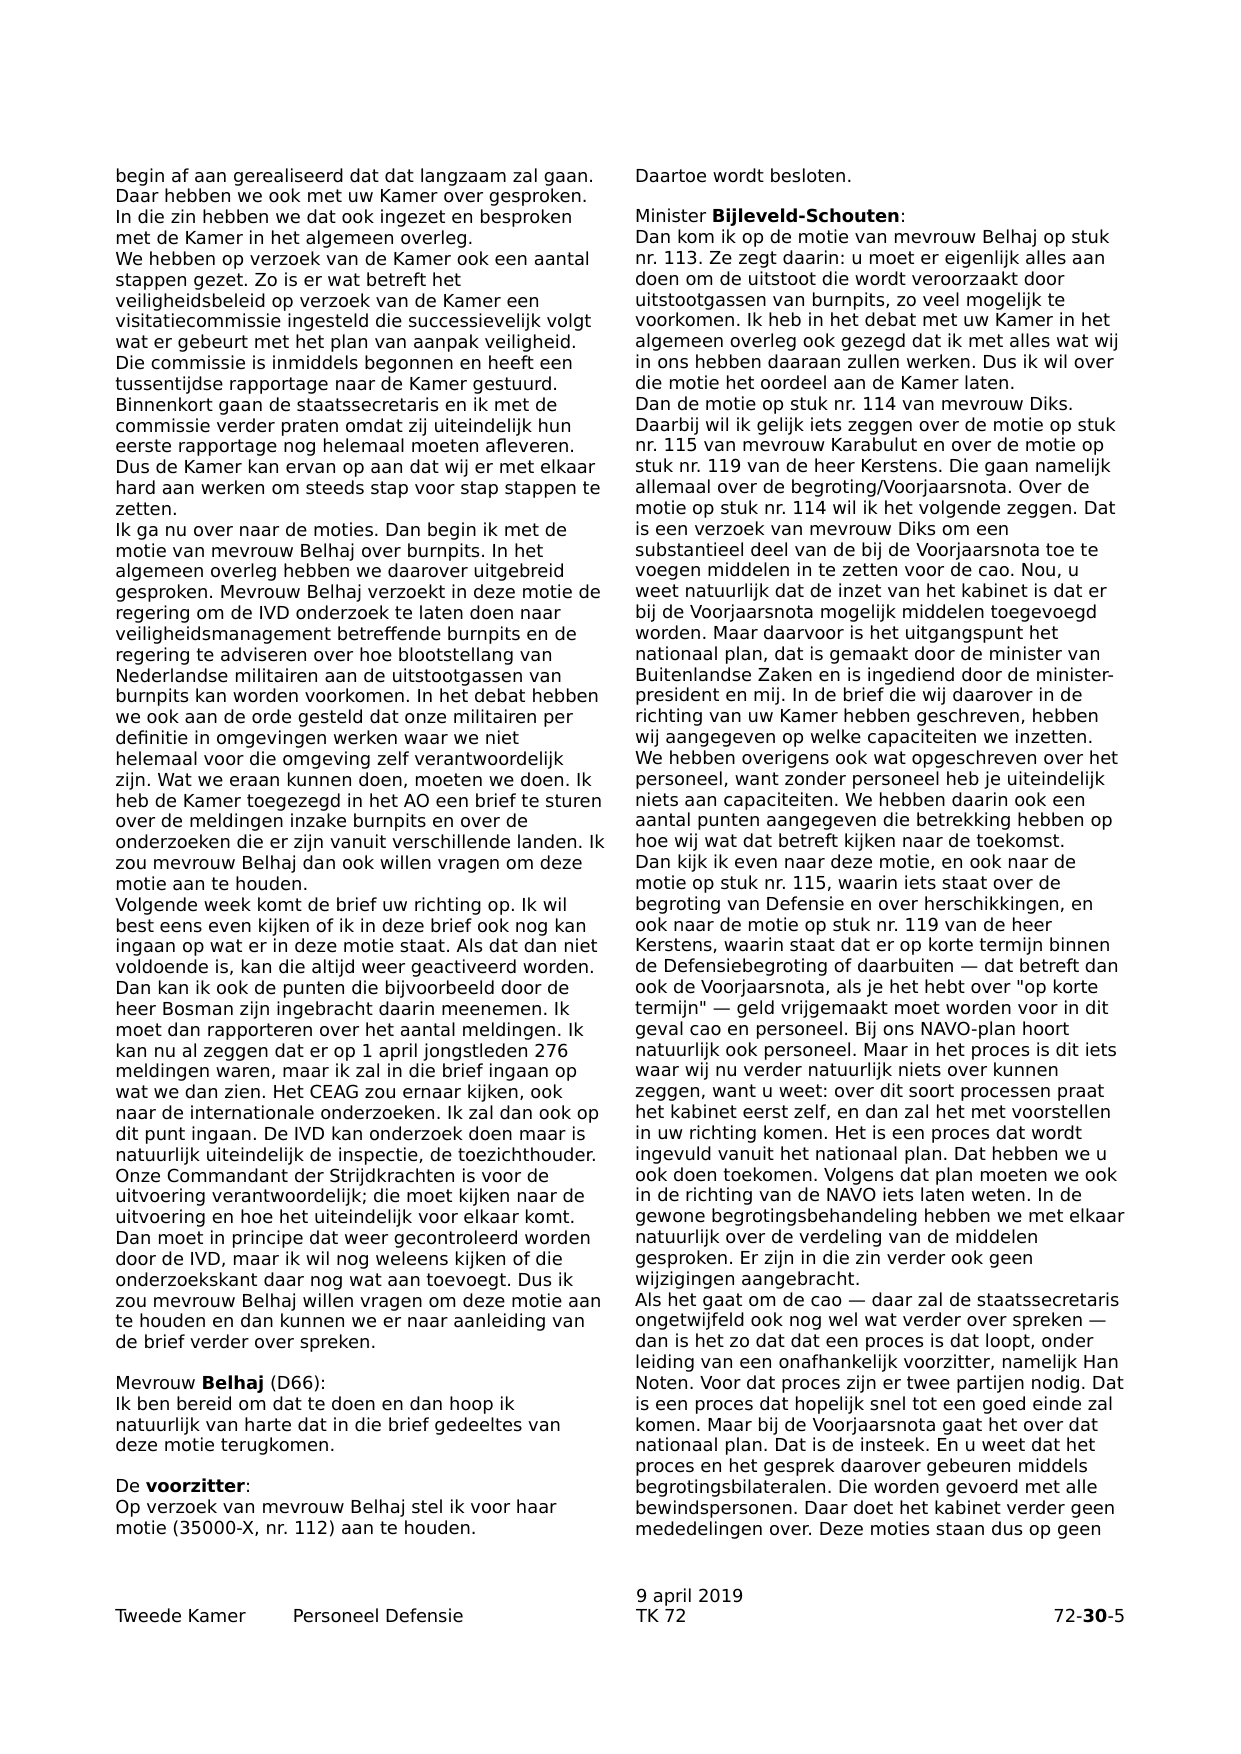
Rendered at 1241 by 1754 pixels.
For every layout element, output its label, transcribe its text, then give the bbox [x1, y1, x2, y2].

text begin af aan gerealiseerd dat dat langzaam zal gaan. Daar hebben we ook met uw Kamer over gesproken. In die zin hebben we dat ook ingezet en besproken met de Kamer in het algemeen overleg. [115, 165, 605, 249]
text Ik ben bereid om dat te doen en dan hoop ik natuurlijk van harte dat in die brief gedeeltes van deze motie terugkomen. [115, 1393, 605, 1456]
text Ik ga nu over naar de moties. Dan begin ik met de motie van mevrouw Belhaj over burnpits. In het algemeen overleg hebben we daarover uitgebreid gesproken. Mevrouw Belhaj verzoekt in deze motie de regering om de IVD onderzoek te laten doen naar veiligheidsmanagement betreffende burnpits en de regering te adviseren over hoe blootstellang van Nederlandse militairen aan de uitstootgassen van burnpits kan worden voorkomen. In het debat hebben we ook aan de orde gesteld dat onze militairen per definitie in omgevingen werken waar we niet helemaal voor die omgeving zelf verantwoordelijk zijn. Wat we eraan kunnen doen, moeten we doen. Ik heb de Kamer toegezegd in het AO een brief te sturen over de meldingen inzake burnpits en over de onderzoeken die er zijn vanuit verschillende landen. Ik zou mevrouw Belhaj dan ook willen vragen om deze motie aan te houden. [115, 519, 605, 894]
text Als het gaat om de cao — daar zal de staatssecretaris ongetwijfeld ook nog wel wat verder over spreken — dan is het zo dat dat een proces is dat loopt, onder leiding van een onafhankelijk voorzitter, namelijk Han Noten. Voor dat proces zijn er twee partijen nodig. Dat is een proces dat hopelijk snel tot een goed einde zal komen. Maar bij de Voorjaarsnota gaat het over dat nationaal plan. Dat is de insteek. En u weet dat het proces en het gesprek daarover gebeuren middels begrotingsbilateralen. Die worden gevoerd met alle bewindspersonen. Daar doet het kabinet verder geen mededelingen over. Deze moties staan dus op geen [635, 1289, 1125, 1539]
text Minister Bijleveld-Schouten: [635, 206, 1125, 227]
text Dan kijk ik even naar deze motie, en ook naar de motie op stuk nr. 115, waarin iets staat over de begroting van Defensie en over herschikkingen, en ook naar de motie op stuk nr. 119 van de heer Kerstens, waarin staat dat er op korte termijn binnen de Defensiebegroting of daarbuiten — dat betreft dan ook de Voorjaarsnota, als je het hebt over "op korte termijn" — geld vrijgemaakt moet worden voor in dit geval cao en personeel. Bij ons NAVO-plan hoort natuurlijk ook personeel. Maar in het proces is dit iets waar wij nu verder natuurlijk niets over kunnen zeggen, want u weet: over dit soort processen praat het kabinet eerst zelf, en dan zal het met voorstellen in uw richting komen. Het is een proces dat wordt ingevuld vanuit het nationaal plan. Dat hebben we u ook doen toekomen. Volgens dat plan moeten we ook in de richting van de NAVO iets laten weten. In de gewone begrotingsbehandeling hebben we met elkaar natuurlijk over de verdeling van de middelen gesproken. Er zijn in die zin verder ook geen wijzigingen aangebracht. [635, 852, 1125, 1289]
text Dan kom ik op de motie van mevrouw Belhaj op stuk nr. 113. Ze zegt daarin: u moet er eigenlijk alles aan doen om de uitstoot die wordt veroorzaakt door uitstootgassen van burnpits, zo veel mogelijk te voorkomen. Ik heb in het debat met uw Kamer in het algemeen overleg ook gezegd dat ik met alles wat wij in ons hebben daaraan zullen werken. Dus ik wil over die motie het oordeel aan de Kamer laten. [635, 227, 1125, 393]
text Daartoe wordt besloten. [635, 165, 1125, 186]
text Volgende week komt de brief uw richting op. Ik wil best eens even kijken of ik in deze brief ook nog kan ingaan op wat er in deze motie staat. Als dat dan niet voldoende is, kan die altijd weer geactiveerd worden. Dan kan ik ook de punten die bijvoorbeeld door de heer Bosman zijn ingebracht daarin meenemen. Ik moet dan rapporteren over het aantal meldingen. Ik kan nu al zeggen dat er op 1 april jongstleden 276 meldingen waren, maar ik zal in die brief ingaan op wat we dan zien. Het CEAG zou ernaar kijken, ook naar de internationale onderzoeken. Ik zal dan ook op dit punt ingaan. De IVD kan onderzoek doen maar is natuurlijk uiteindelijk de inspectie, de toezichthouder. Onze Commandant der Strijdkrachten is voor de uitvoering verantwoordelijk; die moet kijken naar de uitvoering en hoe het uiteindelijk voor elkaar komt. Dan moet in principe dat weer gecontroleerd worden door de IVD, maar ik wil nog weleens kijken of die onderzoekskant daar nog wat aan toevoegt. Dus ik zou mevrouw Belhaj willen vragen om deze motie aan te houden en dan kunnen we er naar aanleiding van de brief verder over spreken. [115, 894, 605, 1353]
text Op verzoek van mevrouw Belhaj stel ik voor haar motie (35000-X, nr. 112) aan te houden. [115, 1497, 605, 1538]
text Mevrouw Belhaj (D66): [115, 1373, 605, 1393]
text De voorzitter: [115, 1476, 605, 1497]
text We hebben op verzoek van de Kamer ook een aantal stappen gezet. Zo is er wat betreft het veiligheidsbeleid op verzoek van de Kamer een visitatiecommissie ingesteld die successievelijk volgt wat er gebeurt met het plan van aanpak veiligheid. Die commissie is inmiddels begonnen en heeft een tussentijdse rapportage naar de Kamer gestuurd. Binnenkort gaan de staatssecretaris en ik met de commissie verder praten omdat zij uiteindelijk hun eerste rapportage nog helemaal moeten afleveren. Dus de Kamer kan ervan op aan dat wij er met elkaar hard aan werken om steeds stap voor stap stappen te zetten. [115, 249, 605, 519]
text Dan de motie op stuk nr. 114 van mevrouw Diks. Daarbij wil ik gelijk iets zeggen over de motie op stuk nr. 115 van mevrouw Karabulut en over de motie op stuk nr. 119 van de heer Kerstens. Die gaan namelijk allemaal over de begroting/Voorjaarsnota. Over de motie op stuk nr. 114 wil ik het volgende zeggen. Dat is een verzoek van mevrouw Diks om een substantieel deel van de bij de Voorjaarsnota toe te voegen middelen in te zetten voor de cao. Nou, u weet natuurlijk dat de inzet van het kabinet is dat er bij de Voorjaarsnota mogelijk middelen toegevoegd worden. Maar daarvoor is het uitgangspunt het nationaal plan, dat is gemaakt door de minister van Buitenlandse Zaken en is ingediend door de minister-president en mij. In de brief die wij daarover in de richting van uw Kamer hebben geschreven, hebben wij aangegeven op welke capaciteiten we inzetten. We hebben overigens ook wat opgeschreven over het personeel, want zonder personeel heb je uiteindelijk niets aan capaciteiten. We hebben daarin ook een aantal punten aangegeven die betrekking hebben op hoe wij wat dat betreft kijken naar de toekomst. [635, 393, 1125, 852]
